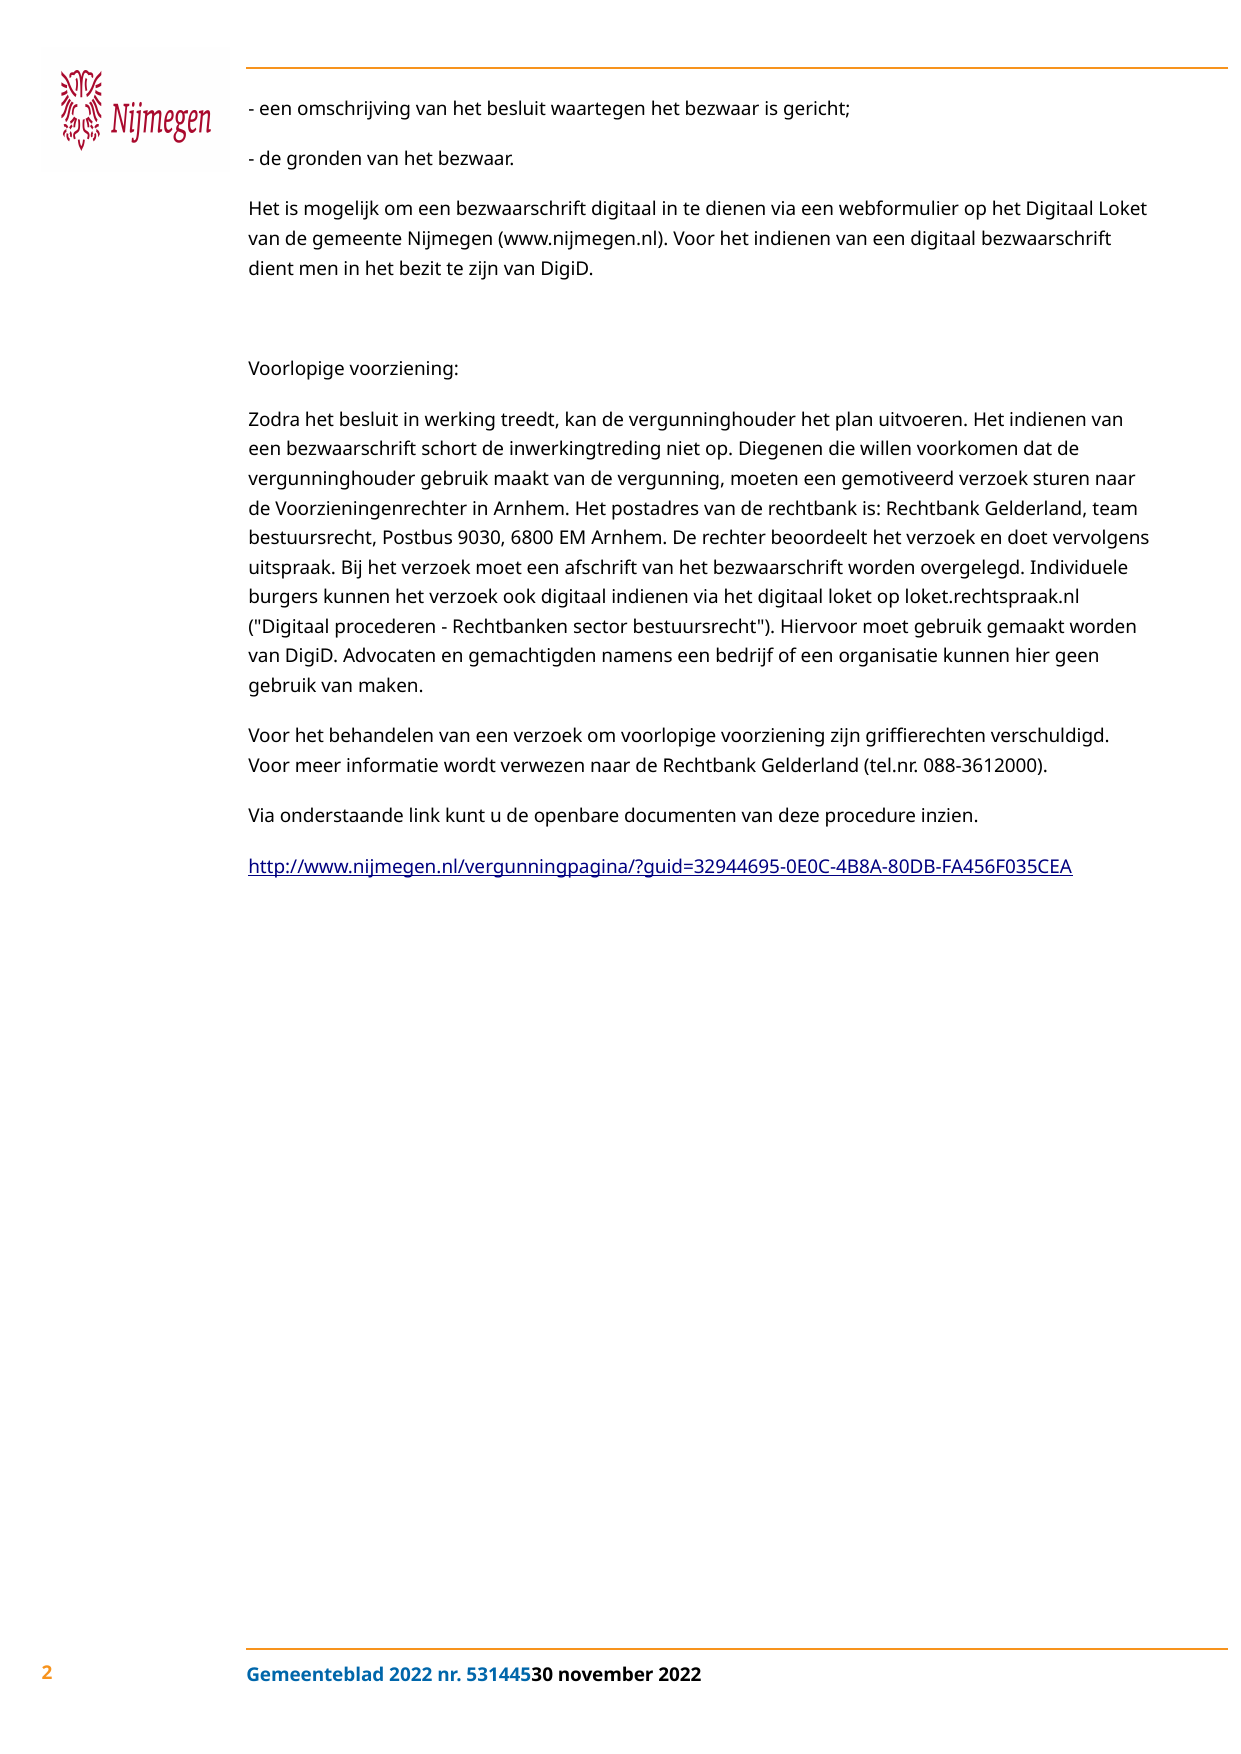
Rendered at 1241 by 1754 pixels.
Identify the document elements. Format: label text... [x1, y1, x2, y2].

text Voor het behandelen van een verzoek om voorlopige voorziening zijn griffierechten verschuldigd. Voor meer informatie wordt verwezen naar de Rechtbank Gelderland (tel.nr. 088-3612000). [248, 723, 1152, 778]
text Voorlopige voorziening: [248, 356, 1152, 381]
picture [41, 47, 231, 172]
text Het is mogelijk om een bezwaarschrift digitaal in te dienen via een webformulier op het Digitaal Loket van de gemeente Nijmegen (www.nijmegen.nl). Voor het indienen van een digitaal bezwaarschrift dient men in het bezit te zijn van DigiD. [248, 196, 1152, 281]
text - de gronden van het bezwaar. [248, 145, 1152, 171]
text http://www.nijmegen.nl/vergunningpagina/?guid=32944695-0E0C-4B8A-80DB-FA456F035CEA [248, 853, 1152, 879]
text Zodra het besluit in werking treedt, kan de vergunninghouder het plan uitvoeren. Het indienen van een bezwaarschrift schort de inwerkingtreding niet op. Diegenen die willen voorkomen dat de vergunninghouder gebruik maakt van de vergunning, moeten een gemotiveerd verzoek sturen naar de Voorzieningenrechter in Arnhem. Het postadres van de rechtbank is: Rechtbank Gelderland, team bestuursrecht, Postbus 9030, 6800 EM Arnhem. De rechter beoordeelt het verzoek en doet vervolgens uitspraak. Bij het verzoek moet een afschrift van het bezwaarschrift worden overgelegd. Individuele burgers kunnen het verzoek ook digitaal indienen via het digitaal loket op loket.rechtspraak.nl ("Digitaal procederen - Rechtbanken sector bestuursrecht"). Hiervoor moet gebruik gemaakt worden van DigiD. Advocaten en gemachtigden namens een bedrijf of een organisatie kunnen hier geen gebruik van maken. [248, 406, 1152, 698]
text Via onderstaande link kunt u de openbare documenten van deze procedure inzien. [248, 803, 1152, 828]
text - een omschrijving van het besluit waartegen het bezwaar is gericht; [248, 95, 1152, 121]
